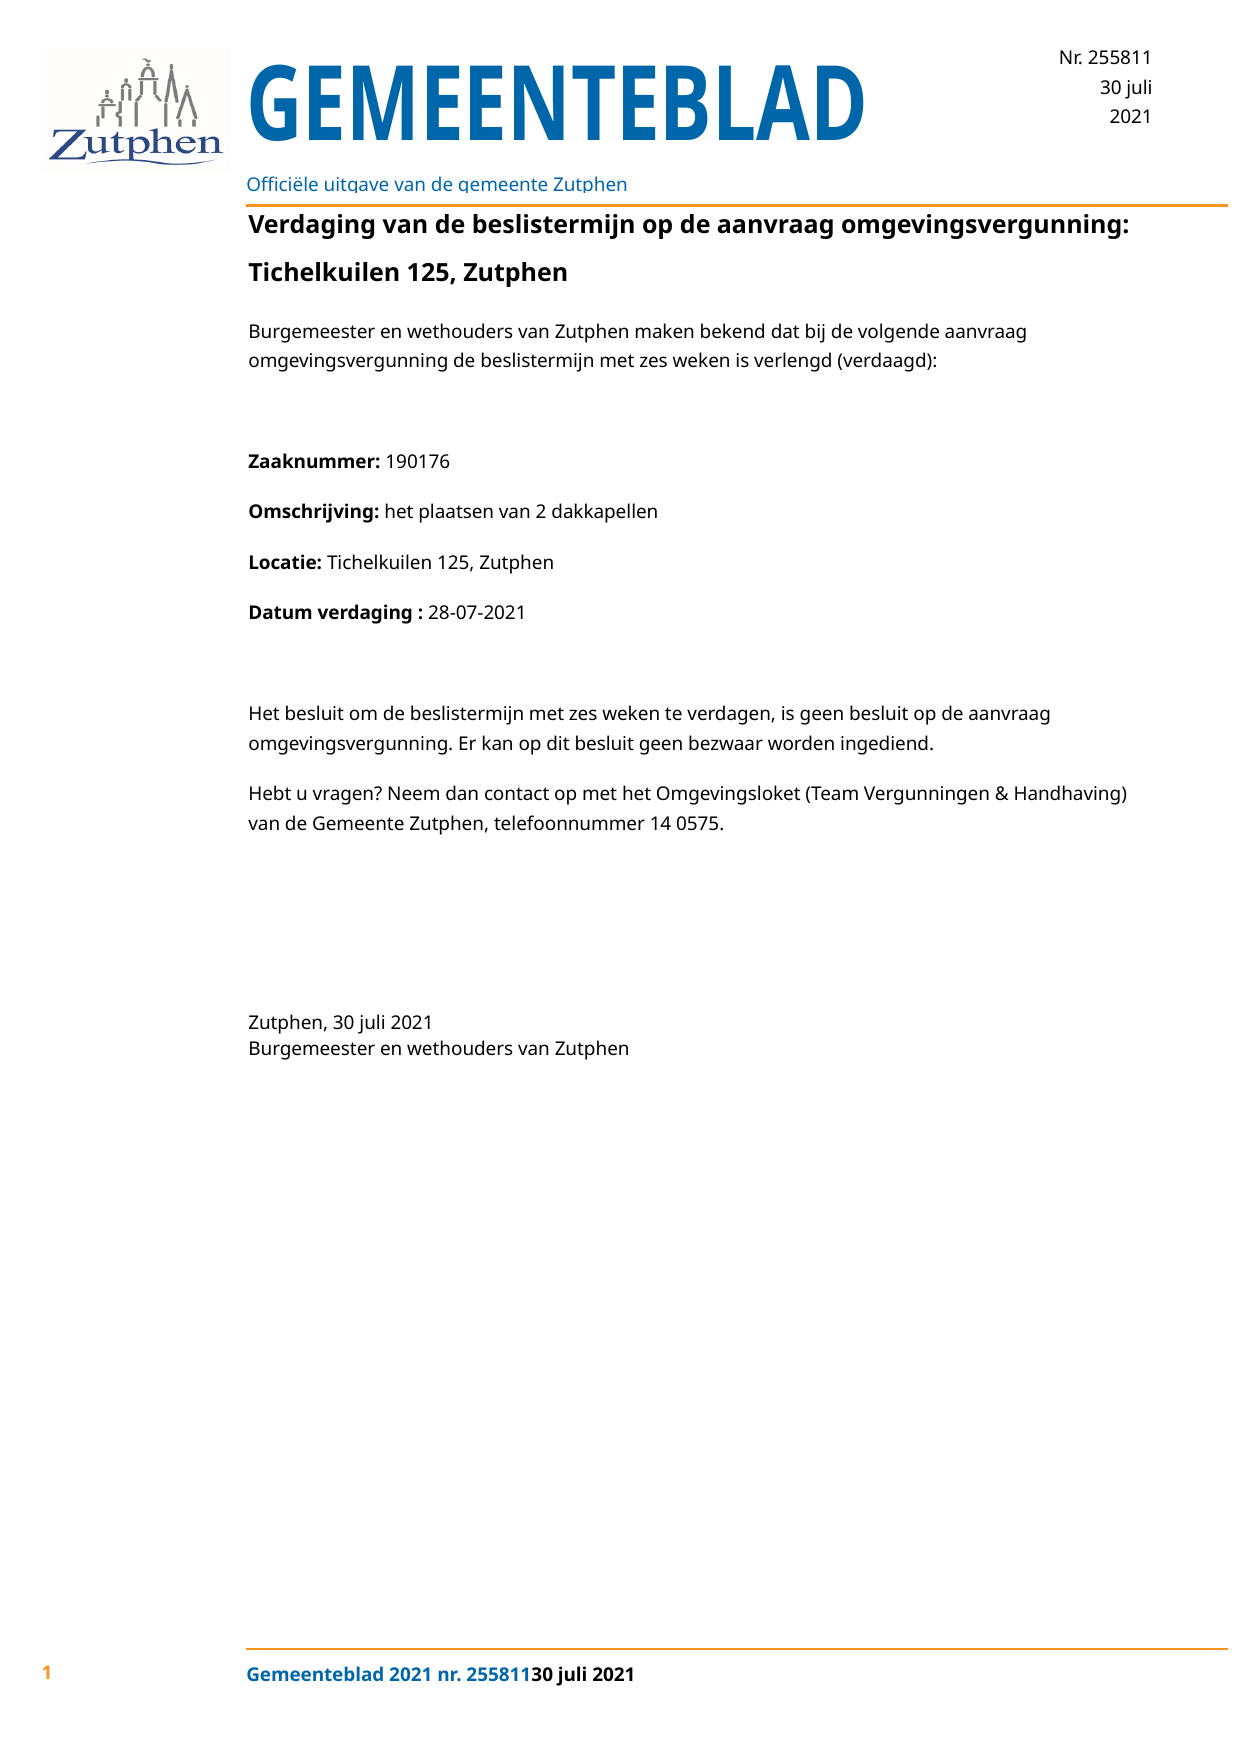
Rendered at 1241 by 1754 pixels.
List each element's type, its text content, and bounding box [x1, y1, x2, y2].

text Verdaging van de beslistermijn op de aanvraag omgevingsvergunning: Tichelkuilen 125, Zutphen [248, 207, 1152, 288]
text Het besluit om de beslistermijn met zes weken te verdagen, is geen besluit op de aanvraag omgevingsvergunning. Er kan op dit besluit geen bezwaar worden ingediend. [248, 700, 1152, 756]
text Datum verdaging : 28-07-2021 [248, 599, 1152, 625]
text Zutphen, 30 juli 2021 [248, 1009, 1152, 1035]
text Burgemeester en wethouders van Zutphen maken bekend dat bij de volgende aanvraag omgevingsvergunning de beslistermijn met zes weken is verlengd (verdaagd): [248, 318, 1152, 373]
text Zaaknummer: 190176 [248, 448, 1152, 474]
text Hebt u vragen? Neem dan contact op met het Omgevingsloket (Team Vergunningen & Handhaving) van de Gemeente Zutphen, telefoonnummer 14 0575. [248, 780, 1152, 836]
text Burgemeester en wethouders van Zutphen [248, 1035, 1152, 1061]
text Locatie: Tichelkuilen 125, Zutphen [248, 549, 1152, 575]
picture [41, 47, 231, 172]
text Omschrijving: het plaatsen van 2 dakkapellen [248, 499, 1152, 524]
